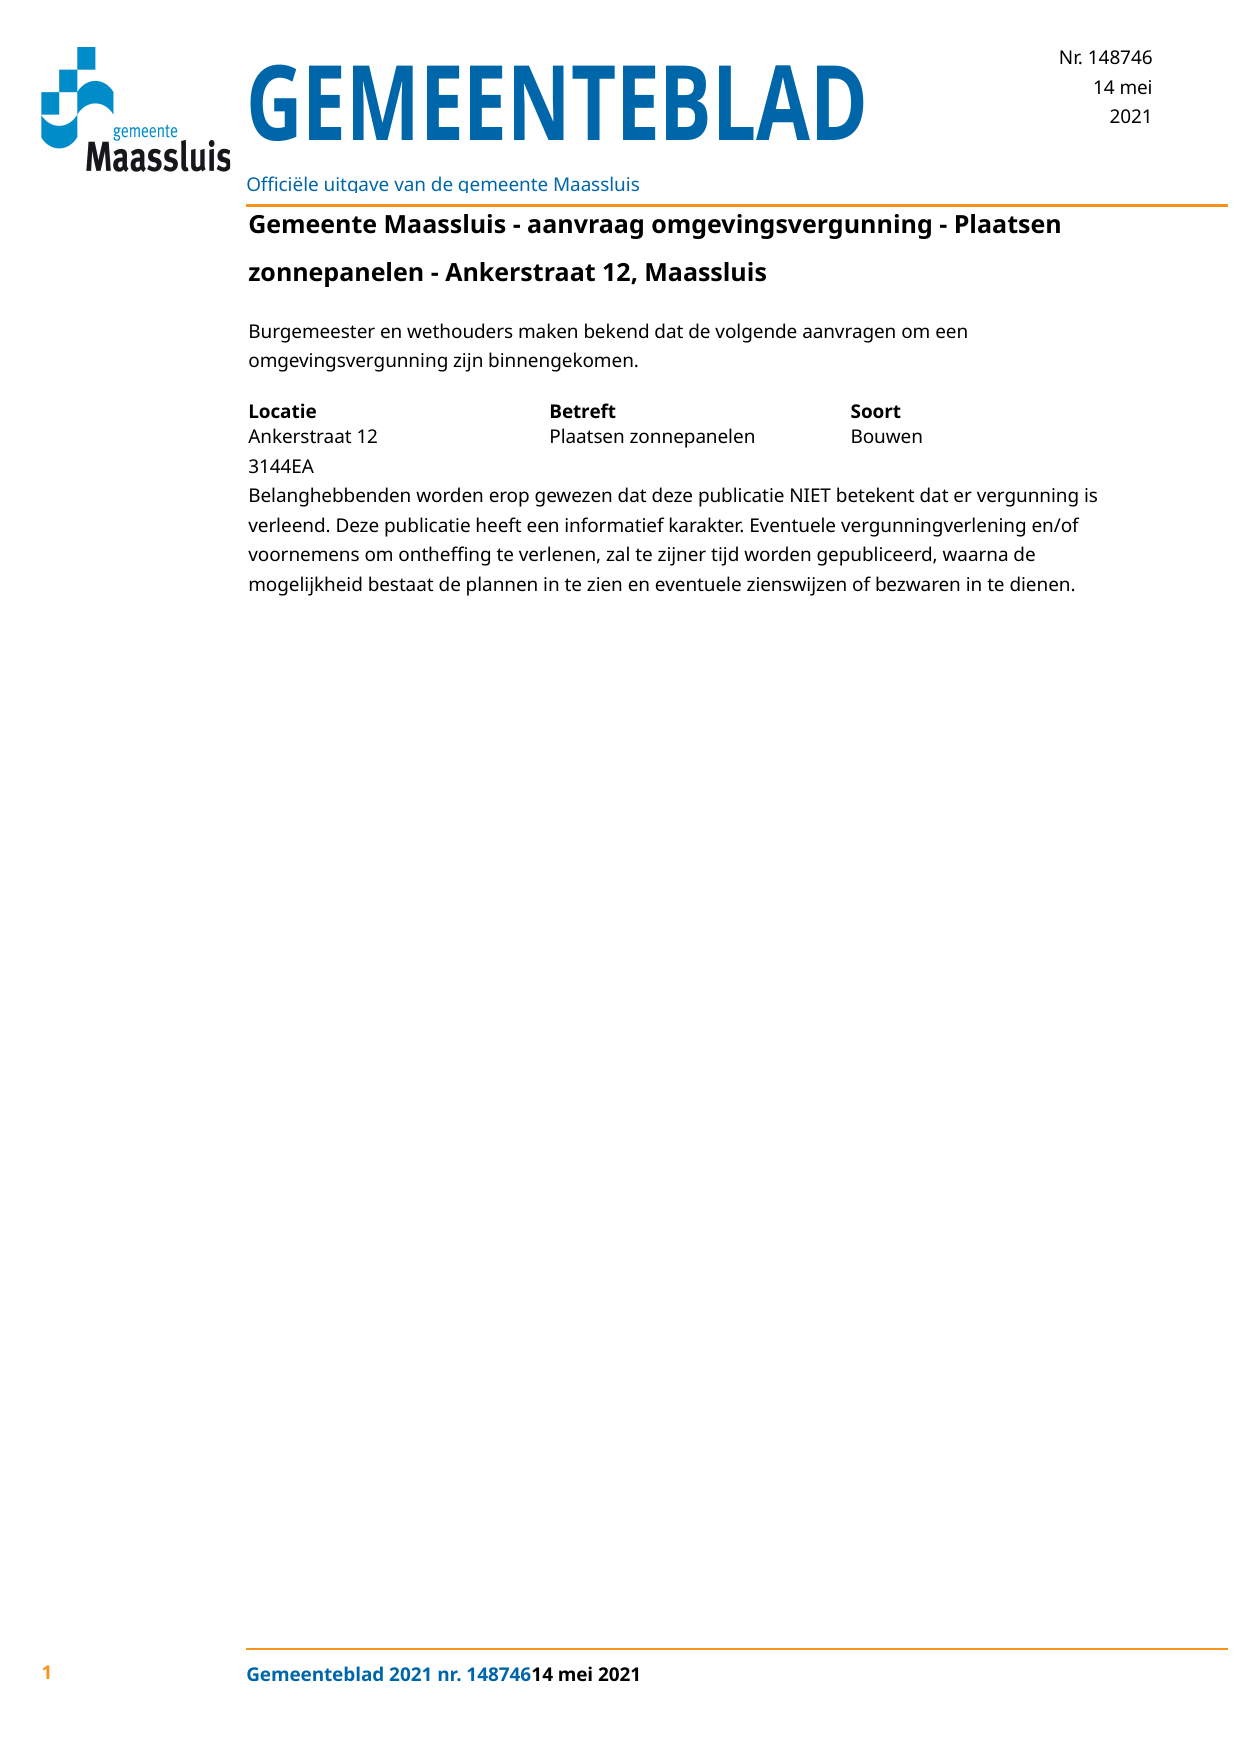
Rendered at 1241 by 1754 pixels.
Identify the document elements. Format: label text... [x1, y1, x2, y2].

table_header Soort [850, 398, 1152, 424]
table_cell Plaatsen zonnepanelen [549, 424, 850, 479]
table_header Locatie [248, 398, 549, 424]
text Belanghebbenden worden erop gewezen dat deze publicatie NIET betekent dat er vergunning is verleend. Deze publicatie heeft een informatief karakter. Eventuele vergunningverlening en/of voornemens om ontheffing te verlenen, zal te zijner tijd worden gepubliceerd, waarna de mogelijkheid bestaat de plannen in te zien en eventuele zienswijzen of bezwaren in te dienen. [248, 482, 1152, 597]
picture [41, 47, 231, 172]
table_cell Bouwen [850, 424, 1152, 479]
text Gemeente Maassluis - aanvraag omgevingsvergunning - Plaatsen zonnepanelen - Ankerstraat 12, Maassluis [248, 207, 1152, 288]
table_cell Ankerstraat 12 3144EA [248, 424, 549, 479]
picture [41, 47, 77, 92]
text Burgemeester en wethouders maken bekend dat de volgende aanvragen om een omgevingsvergunning zijn binnengekomen. [248, 318, 1152, 373]
table_header Betreft [549, 398, 850, 424]
